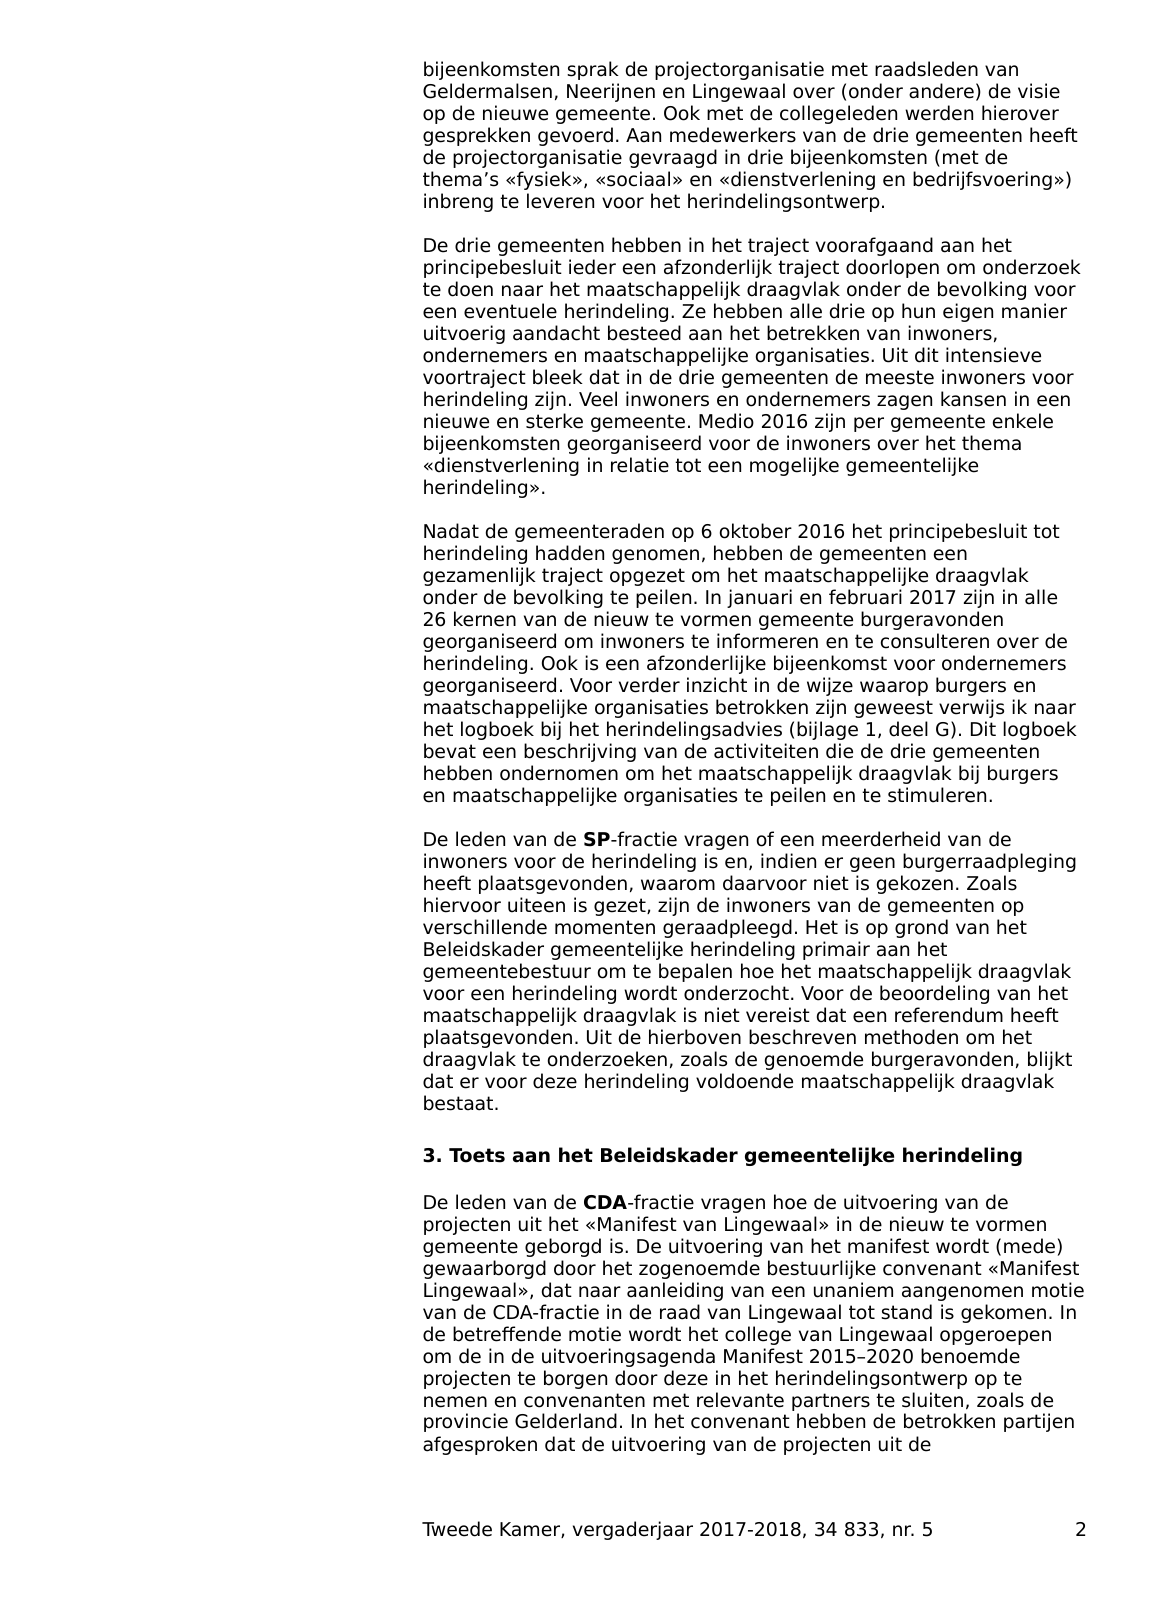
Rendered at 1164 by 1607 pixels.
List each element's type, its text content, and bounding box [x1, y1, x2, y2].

subtitle 3. Toets aan het Beleidskader gemeentelijke herindeling [422, 1145, 1087, 1167]
text De drie gemeenten hebben in het traject voorafgaand aan het principebesluit ieder een afzonderlijk traject doorlopen om onderzoek te doen naar het maatschappelijk draagvlak onder de bevolking voor een eventuele herindeling. Ze hebben alle drie op hun eigen manier uitvoerig aandacht besteed aan het betrekken van inwoners, ondernemers en maatschappelijke organisaties. Uit dit intensieve voortraject bleek dat in de drie gemeenten de meeste inwoners voor herindeling zijn. Veel inwoners en ondernemers zagen kansen in een nieuwe en sterke gemeente. Medio 2016 zijn per gemeente enkele bijeenkomsten georganiseerd voor de inwoners over het thema «dienstverlening in relatie tot een mogelijke gemeentelijke herindeling». [422, 235, 1087, 499]
text Nadat de gemeenteraden op 6 oktober 2016 het principebesluit tot herindeling hadden genomen, hebben de gemeenten een gezamenlijk traject opgezet om het maatschappelijke draagvlak onder de bevolking te peilen. In januari en februari 2017 zijn in alle 26 kernen van de nieuw te vormen gemeente burgeravonden georganiseerd om inwoners te informeren en te consulteren over de herindeling. Ook is een afzonderlijke bijeenkomst voor ondernemers georganiseerd. Voor verder inzicht in de wijze waarop burgers en maatschappelijke organisaties betrokken zijn geweest verwijs ik naar het logboek bij het herindelingsadvies (bijlage 1, deel G). Dit logboek bevat een beschrijving van de activiteiten die de drie gemeenten hebben ondernomen om het maatschappelijk draagvlak bij burgers en maatschappelijke organisaties te peilen en te stimuleren. [422, 521, 1087, 807]
text De leden van de CDA-fractie vragen hoe de uitvoering van de projecten uit het «Manifest van Lingewaal» in de nieuw te vormen gemeente geborgd is. De uitvoering van het manifest wordt (mede) gewaarborgd door het zogenoemde bestuurlijke convenant «Manifest Lingewaal», dat naar aanleiding van een unaniem aangenomen motie van de CDA-fractie in de raad van Lingewaal tot stand is gekomen. In de betreffende motie wordt het college van Lingewaal opgeroepen om de in de uitvoeringsagenda Manifest 2015–2020 benoemde projecten te borgen door deze in het herindelingsontwerp op te nemen en convenanten met relevante partners te sluiten, zoals de provincie Gelderland. In het convenant hebben de betrokken partijen afgesproken dat de uitvoering van de projecten uit de [422, 1192, 1087, 1455]
text De leden van de SP-fractie vragen of een meerderheid van de inwoners voor de herindeling is en, indien er geen burgerraadpleging heeft plaatsgevonden, waarom daarvoor niet is gekozen. Zoals hiervoor uiteen is gezet, zijn de inwoners van de gemeenten op verschillende momenten geraadpleegd. Het is op grond van het Beleidskader gemeentelijke herindeling primair aan het gemeentebestuur om te bepalen hoe het maatschappelijk draagvlak voor een herindeling wordt onderzocht. Voor de beoordeling van het maatschappelijk draagvlak is niet vereist dat een referendum heeft plaatsgevonden. Uit de hierboven beschreven methoden om het draagvlak te onderzoeken, zoals de genoemde burgeravonden, blijkt dat er voor deze herindeling voldoende maatschappelijk draagvlak bestaat. [422, 829, 1087, 1115]
text bijeenkomsten sprak de projectorganisatie met raadsleden van Geldermalsen, Neerijnen en Lingewaal over (onder andere) de visie op de nieuwe gemeente. Ook met de collegeleden werden hierover gesprekken gevoerd. Aan medewerkers van de drie gemeenten heeft de projectorganisatie gevraagd in drie bijeenkomsten (met de thema’s «fysiek», «sociaal» en «dienstverlening en bedrijfsvoering») inbreng te leveren voor het herindelingsontwerp. [422, 59, 1087, 213]
